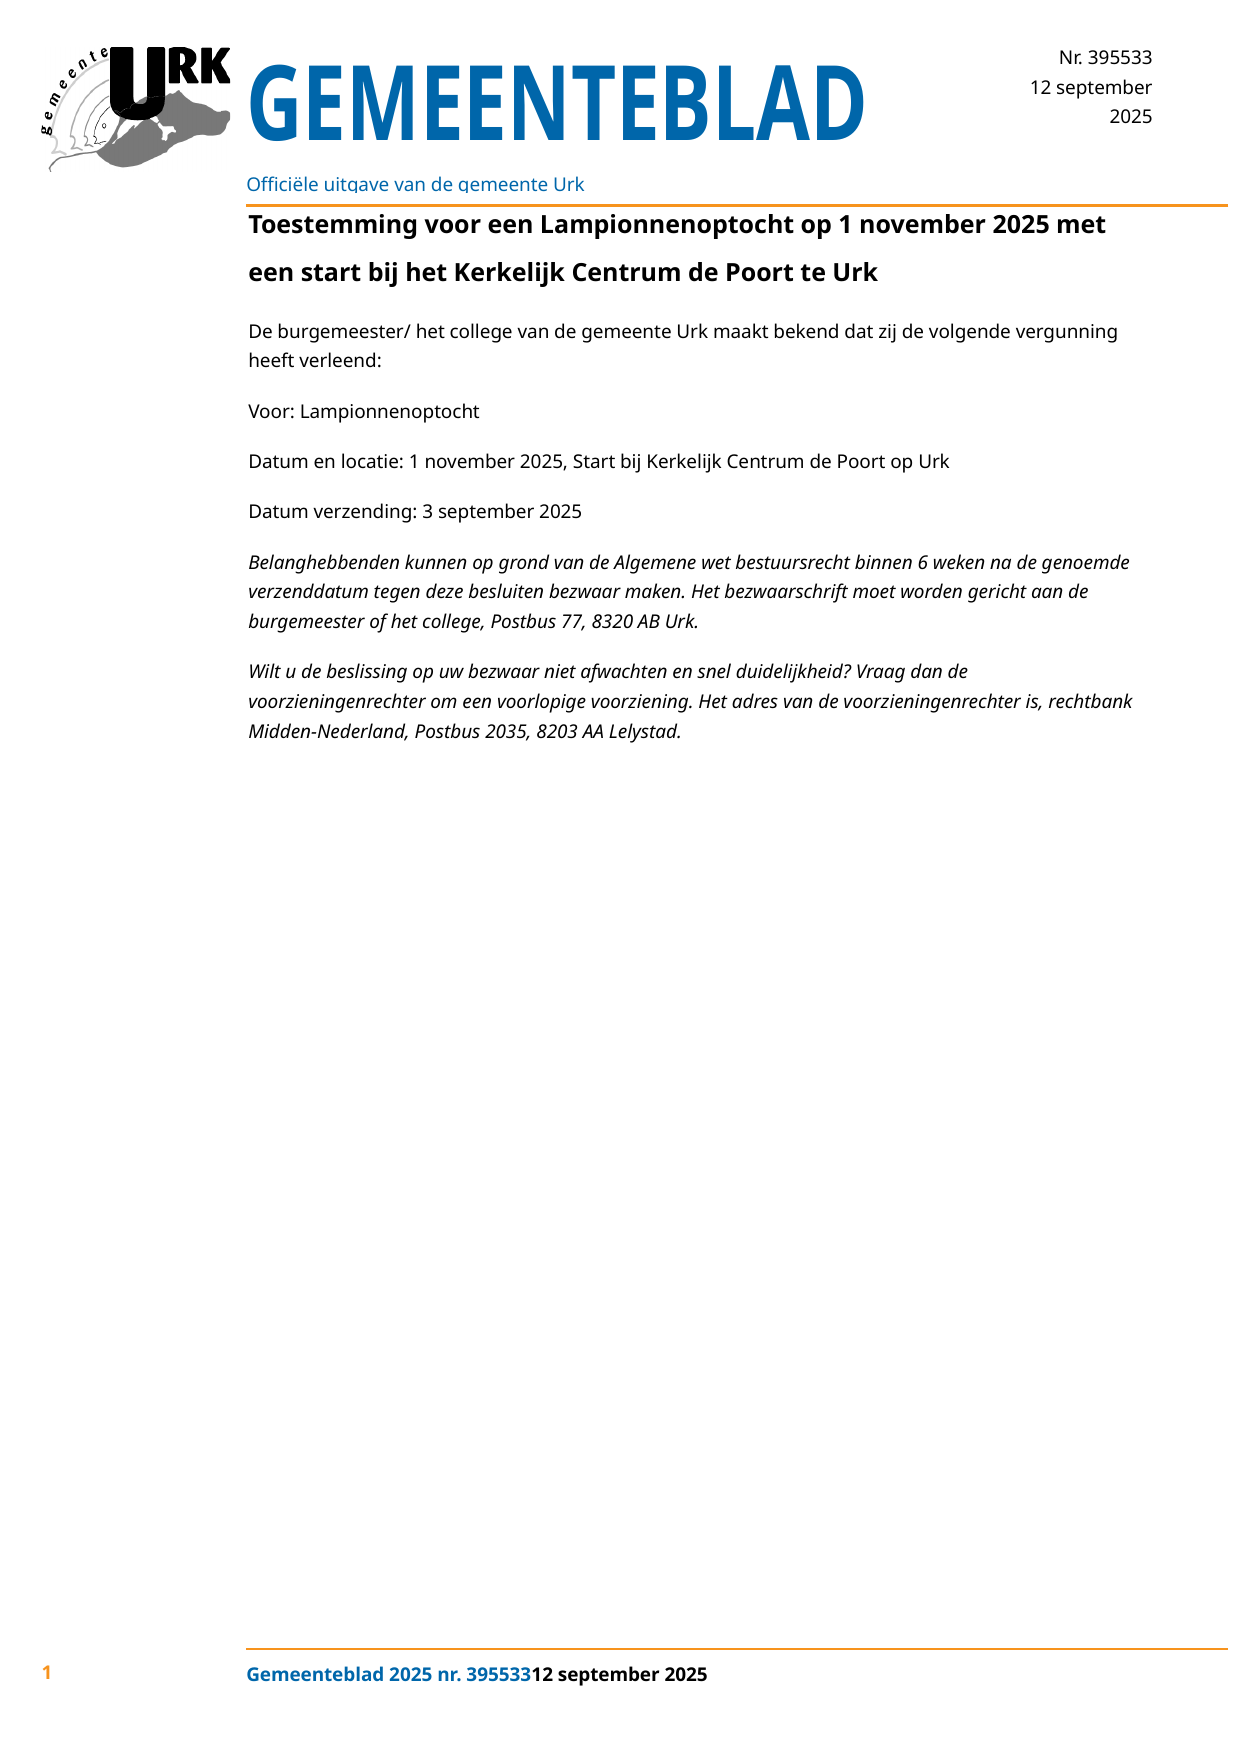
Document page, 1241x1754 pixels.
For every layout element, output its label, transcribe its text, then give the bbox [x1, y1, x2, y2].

text Datum en locatie: 1 november 2025, Start bij Kerkelijk Centrum de Poort op Urk [248, 448, 1152, 474]
text Datum verzending: 3 september 2025 [248, 499, 1152, 524]
text De burgemeester/ het college van de gemeente Urk maakt bekend dat zij de volgende vergunning heeft verleend: [248, 318, 1152, 373]
text Voor: Lampionnenoptocht [248, 398, 1152, 424]
text Toestemming voor een Lampionnenoptocht op 1 november 2025 met een start bij het Kerkelijk Centrum de Poort te Urk [248, 207, 1152, 288]
picture [41, 47, 231, 172]
text Belanghebbenden kunnen op grond van de Algemene wet bestuursrecht binnen 6 weken na de genoemde verzenddatum tegen deze besluiten bezwaar maken. Het bezwaarschrift moet worden gericht aan de burgemeester of het college, Postbus 77, 8320 AB Urk. [248, 549, 1152, 634]
text Wilt u de beslissing op uw bezwaar niet afwachten en snel duidelijkheid? Vraag dan de voorzieningenrechter om een voorlopige voorziening. Het adres van de voorzieningenrechter is, rechtbank Midden-Nederland, Postbus 2035, 8203 AA Lelystad. [248, 659, 1152, 744]
